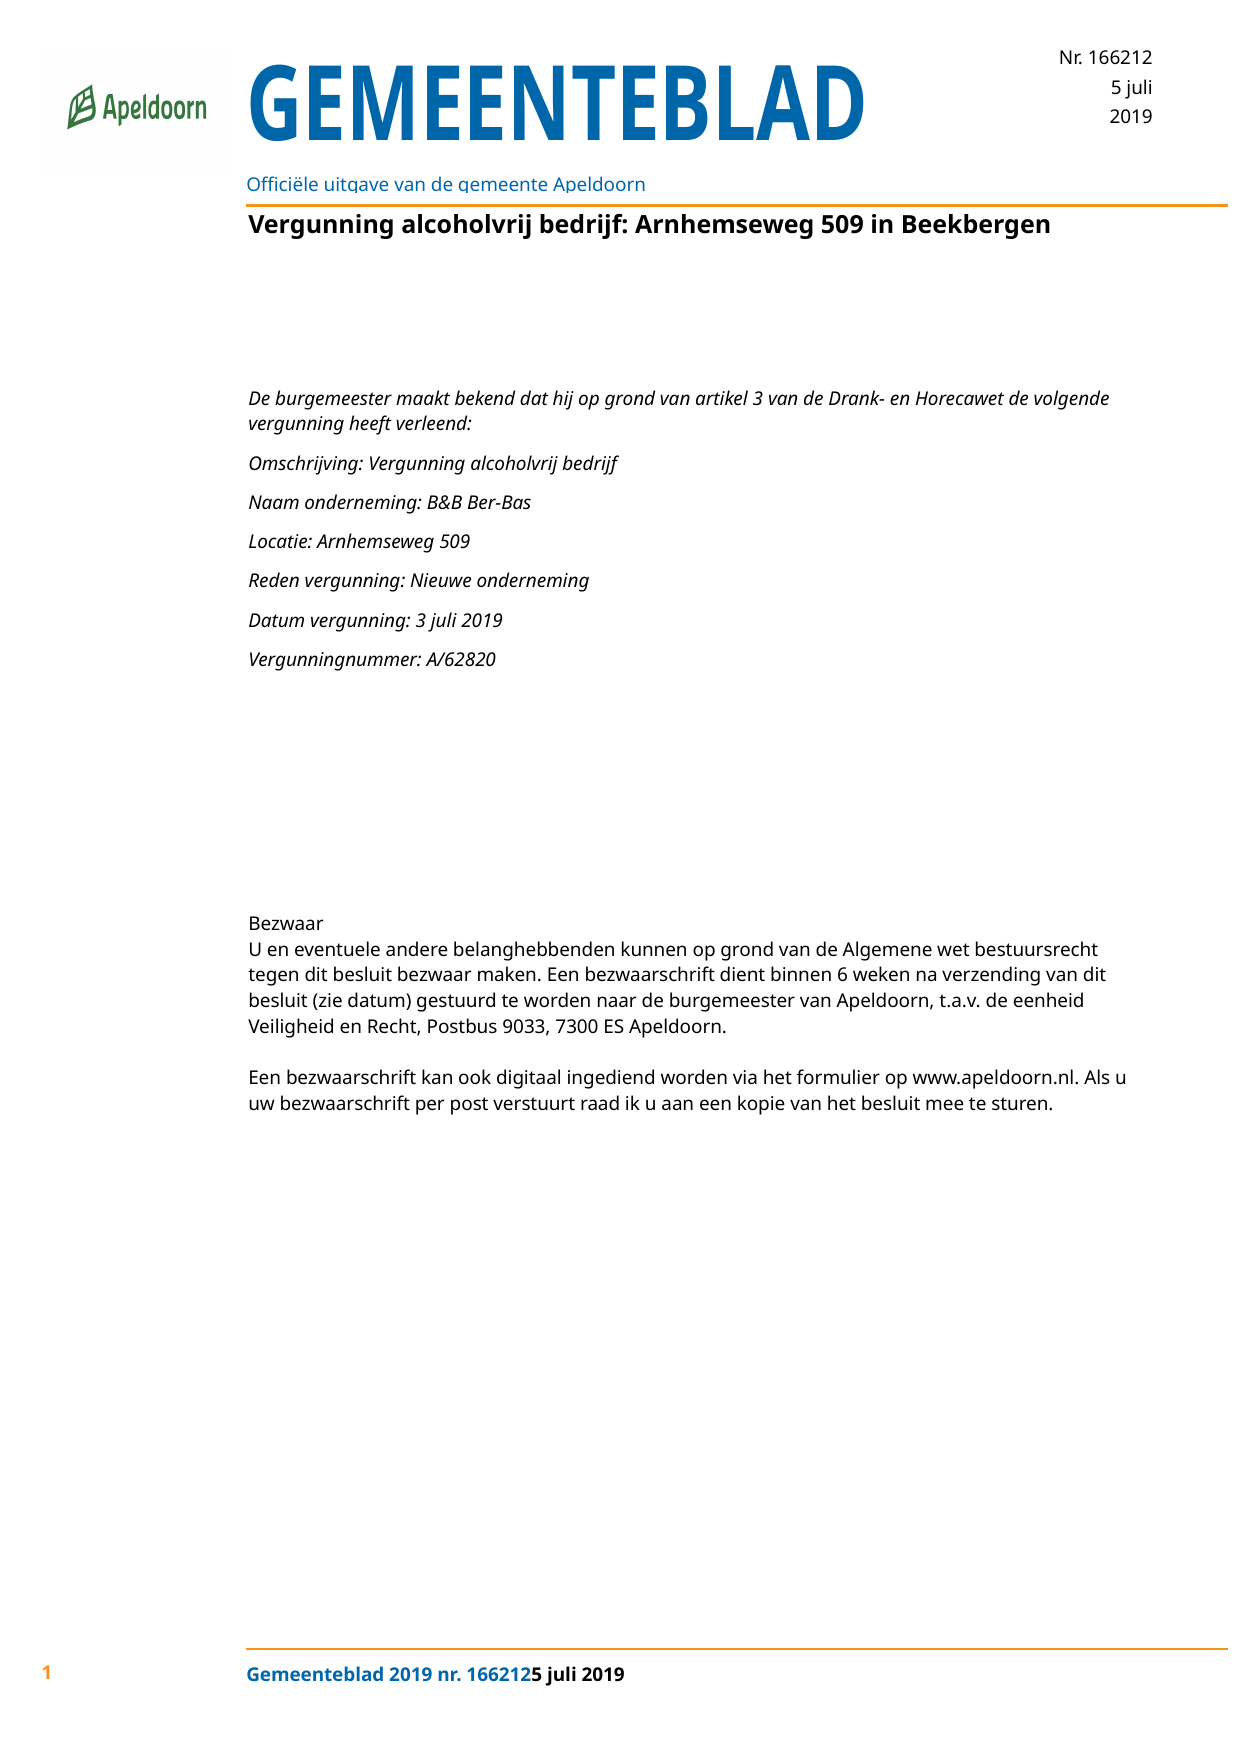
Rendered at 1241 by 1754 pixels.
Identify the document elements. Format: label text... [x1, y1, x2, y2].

text Naam onderneming: B&B Ber-Bas [248, 489, 1152, 515]
text Reden vergunning: Nieuwe onderneming [248, 567, 1152, 593]
text Datum vergunning: 3 juli 2019 [248, 607, 1152, 632]
text Locatie: Arnhemseweg 509 [248, 528, 1152, 554]
text Vergunningnummer: A/62820 [248, 646, 1152, 672]
text Vergunning alcoholvrij bedrijf: Arnhemseweg 509 in Beekbergen [248, 207, 1152, 241]
text Een bezwaarschrift kan ook digitaal ingediend worden via het formulier op www.apeldoorn.nl. Als u uw bezwaarschrift per post verstuurt raad ik u aan een kopie van het besluit mee te sturen. [248, 1064, 1152, 1116]
picture [41, 47, 231, 172]
text U en eventuele andere belanghebbenden kunnen op grond van de Algemene wet bestuursrecht tegen dit besluit bezwaar maken. Een bezwaarschrift dient binnen 6 weken na verzending van dit besluit (zie datum) gestuurd te worden naar de burgemeester van Apeldoorn, t.a.v. de eenheid Veiligheid en Recht, Postbus 9033, 7300 ES Apeldoorn. [248, 936, 1152, 1039]
text De burgemeester maakt bekend dat hij op grond van artikel 3 van de Drank- en Horecawet de volgende vergunning heeft verleend: [248, 385, 1152, 436]
text Bezwaar [248, 910, 1152, 936]
text Omschrijving: Vergunning alcoholvrij bedrijf [248, 450, 1152, 475]
